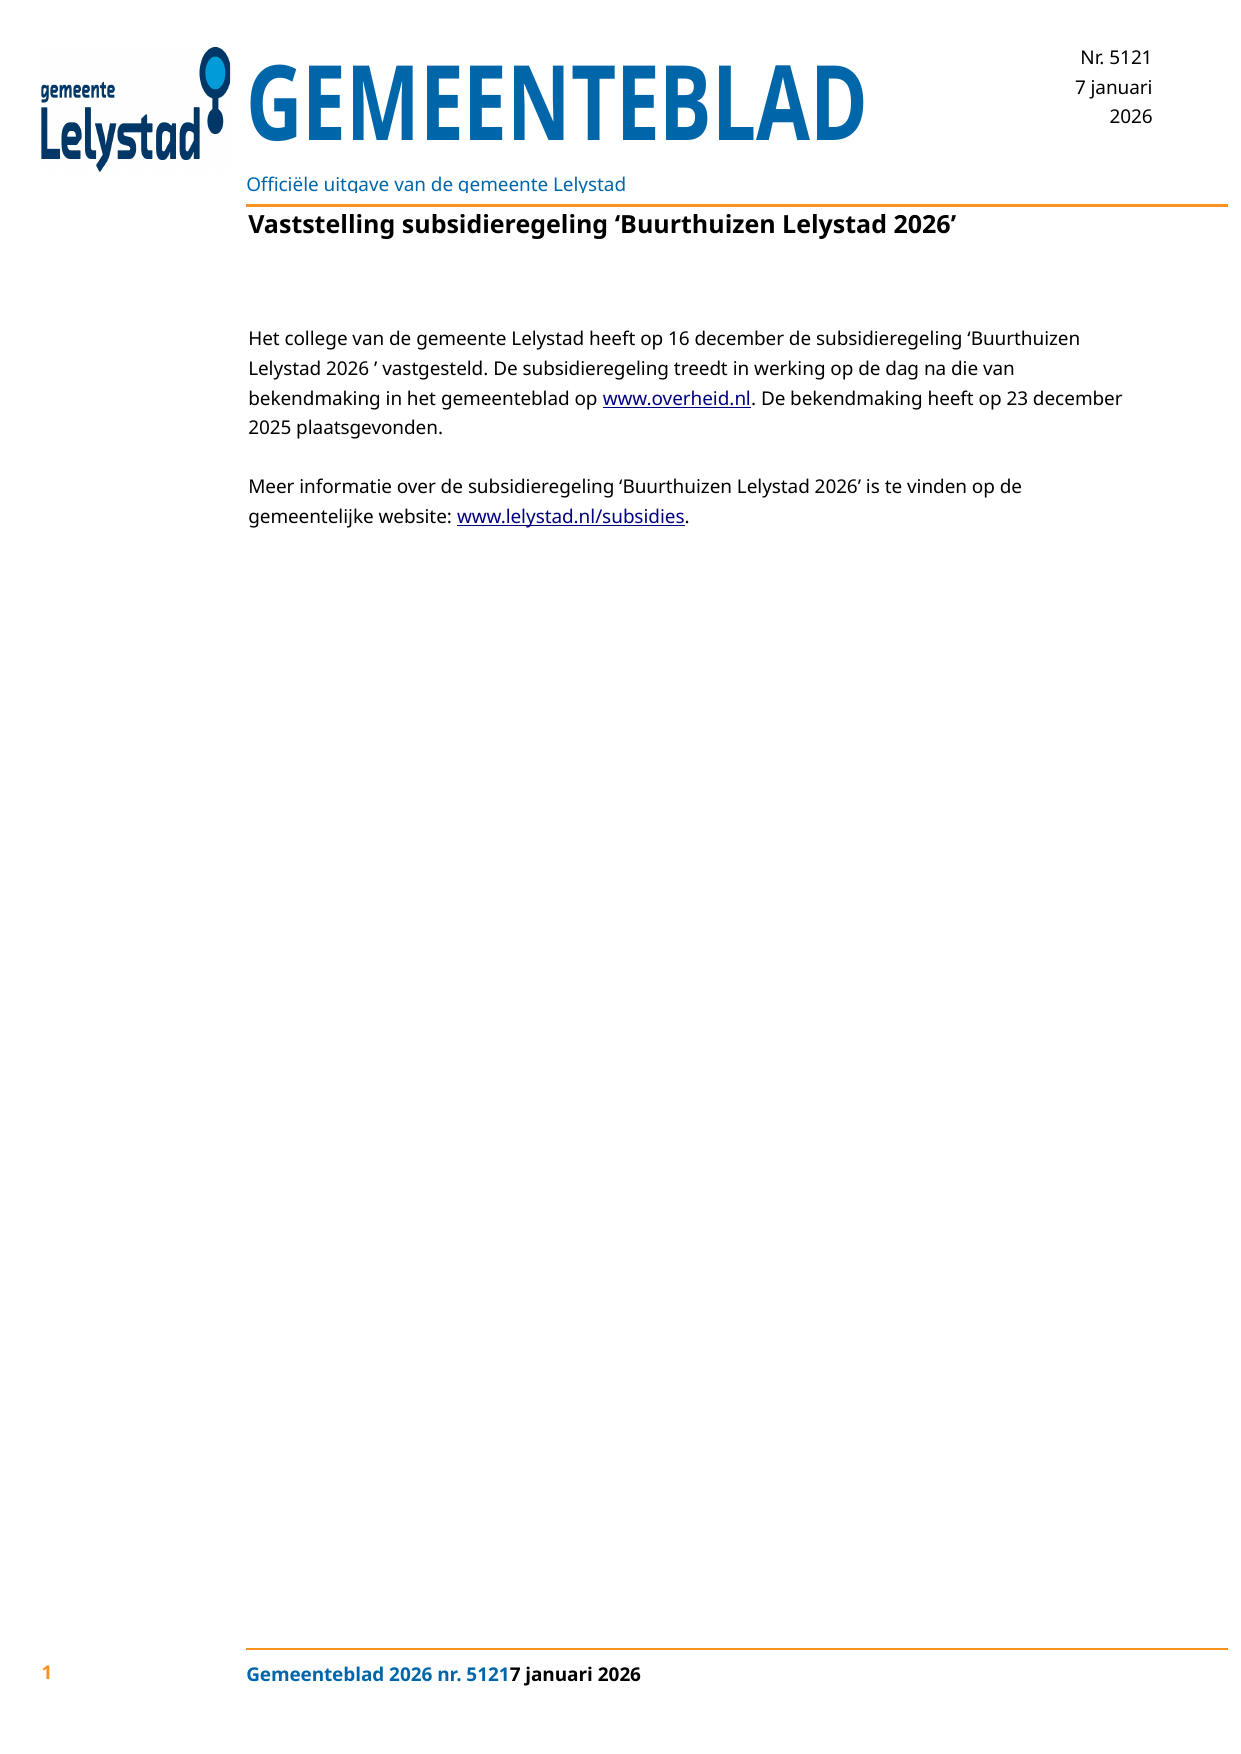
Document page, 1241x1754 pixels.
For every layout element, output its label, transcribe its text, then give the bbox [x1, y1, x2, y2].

text Vaststelling subsidieregeling ‘Buurthuizen Lelystad 2026’ [248, 207, 1152, 241]
picture [41, 47, 231, 172]
text Meer informatie over de subsidieregeling ‘Buurthuizen Lelystad 2026’ is te vinden op de gemeentelijke website: www.lelystad.nl/subsidies. [248, 473, 1152, 529]
text Het college van de gemeente Lelystad heeft op 16 december de subsidieregeling ‘Buurthuizen Lelystad 2026 ’ vastgesteld. De subsidieregeling treedt in werking op de dag na die van bekendmaking in het gemeenteblad op www.overheid.nl. De bekendmaking heeft op 23 december 2025 plaatsgevonden. [248, 326, 1152, 440]
